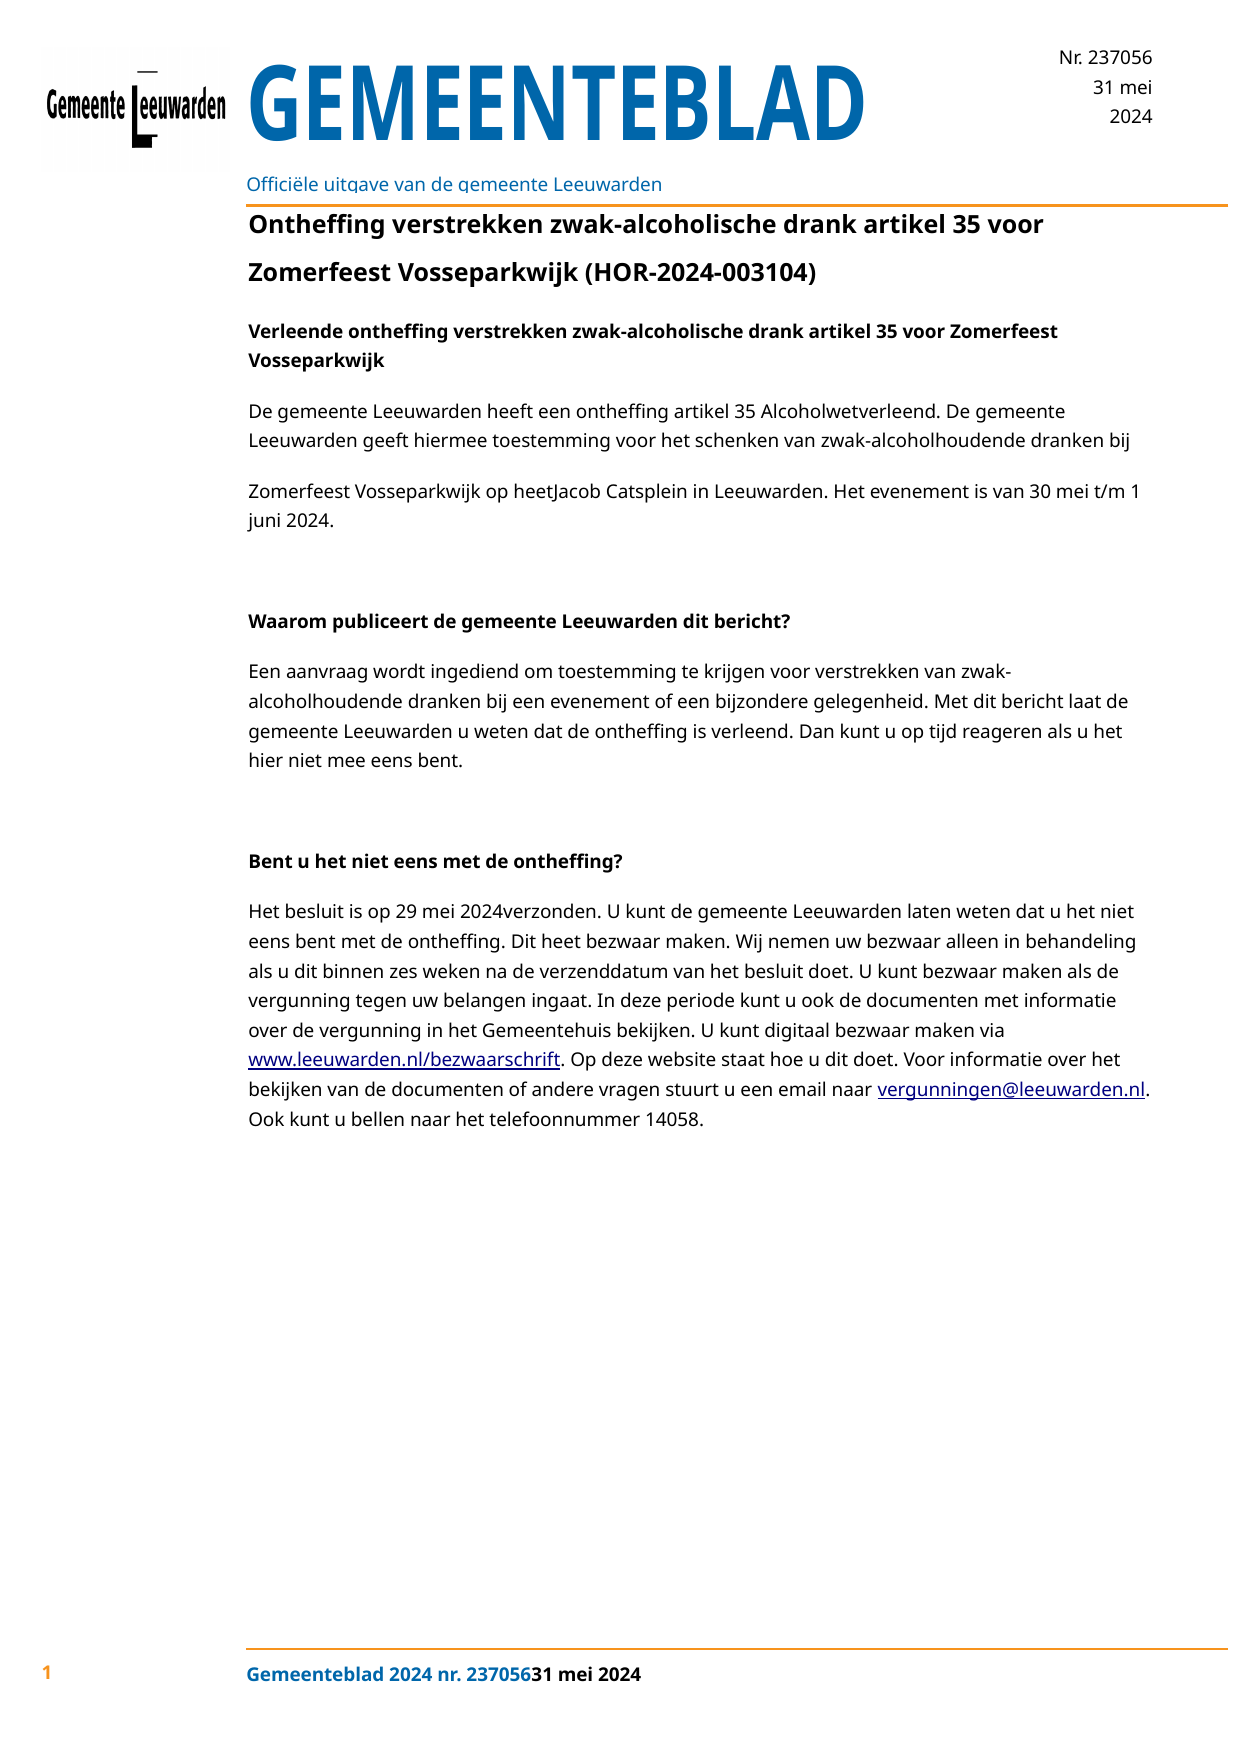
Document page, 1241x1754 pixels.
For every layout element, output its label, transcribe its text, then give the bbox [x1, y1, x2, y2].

text Zomerfeest Vosseparkwijk op heetJacob Catsplein in Leeuwarden. Het evenement is van 30 mei t/m 1 juni 2024. [248, 478, 1152, 533]
text Ontheffing verstrekken zwak-alcoholische drank artikel 35 voor Zomerfeest Vosseparkwijk (HOR-2024-003104) [248, 207, 1152, 288]
text Bent u het niet eens met de ontheffing? [248, 848, 1152, 874]
text Verleende ontheffing verstrekken zwak-alcoholische drank artikel 35 voor Zomerfeest Vosseparkwijk [248, 318, 1152, 373]
text Het besluit is op 29 mei 2024verzonden. U kunt de gemeente Leeuwarden laten weten dat u het niet eens bent met de ontheffing. Dit heet bezwaar maken. Wij nemen uw bezwaar alleen in behandeling als u dit binnen zes weken na de verzenddatum van het besluit doet. U kunt bezwaar maken als de vergunning tegen uw belangen ingaat. In deze periode kunt u ook de documenten met informatie over de vergunning in het Gemeentehuis bekijken. U kunt digitaal bezwaar maken via www.leeuwarden.nl/bezwaarschrift. Op deze website staat hoe u dit doet. Voor informatie over het bekijken van de documenten of andere vragen stuurt u een email naar vergunningen@leeuwarden.nl. Ook kunt u bellen naar het telefoonnummer 14058. [248, 899, 1152, 1132]
picture [41, 47, 231, 172]
text De gemeente Leeuwarden heeft een ontheffing artikel 35 Alcoholwetverleend. De gemeente Leeuwarden geeft hiermee toestemming voor het schenken van zwak-alcoholhoudende dranken bij [248, 398, 1152, 453]
text Een aanvraag wordt ingediend om toestemming te krijgen voor verstrekken van zwak-alcoholhoudende dranken bij een evenement of een bijzondere gelegenheid. Met dit bericht laat de gemeente Leeuwarden u weten dat de ontheffing is verleend. Dan kunt u op tijd reageren als u het hier niet mee eens bent. [248, 659, 1152, 773]
text Waarom publiceert de gemeente Leeuwarden dit bericht? [248, 608, 1152, 634]
